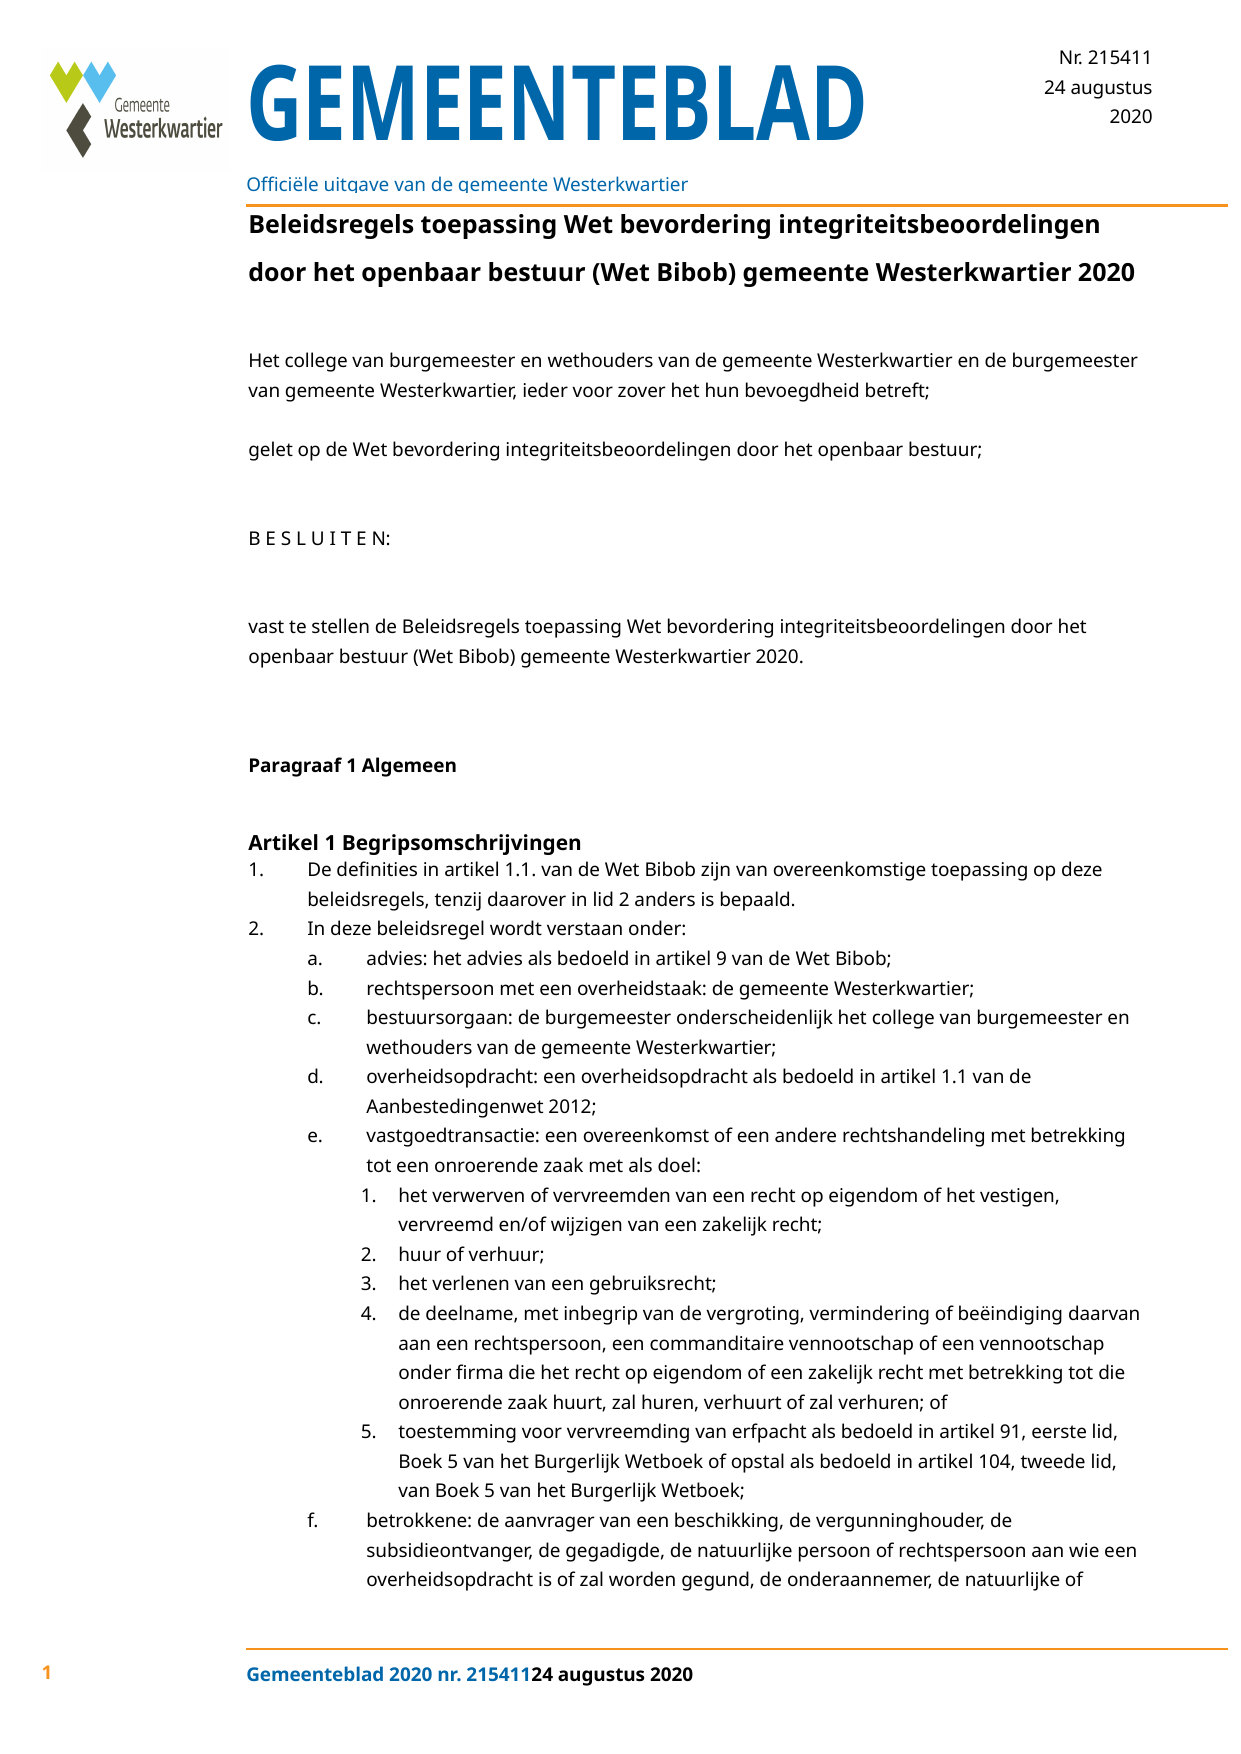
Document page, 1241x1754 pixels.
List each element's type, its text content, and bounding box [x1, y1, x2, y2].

text Artikel 1 Begripsomschrijvingen [248, 828, 1152, 856]
text gelet op de Wet bevordering integriteitsbeoordelingen door het openbaar bestuur; [248, 436, 1152, 462]
list de deelname, met inbegrip van de vergroting, vermindering of beëindiging daarvan aan een rechtspersoon, een commanditaire vennootschap of een vennootschap onder firma die het recht op eigendom of een zakelijk recht met betrekking tot die onroerende zaak huurt, zal huren, verhuurt of zal verhuren; of [361, 1300, 1152, 1414]
text Beleidsregels toepassing Wet bevordering integriteitsbeoordelingen door het openbaar bestuur (Wet Bibob) gemeente Westerkwartier 2020 [248, 207, 1152, 288]
text Paragraaf 1 Algemeen [248, 752, 1152, 777]
list overheidsopdracht: een overheidsopdracht als bedoeld in artikel 1.1 van de Aanbestedingenwet 2012; [307, 1063, 1152, 1119]
list huur of verhuur; [361, 1241, 1152, 1267]
list De definities in artikel 1.1. van de Wet Bibob zijn van overeenkomstige toepassing op deze beleidsregels, tenzij daarover in lid 2 anders is bepaald. [248, 856, 1152, 912]
list het verwerven of vervreemden van een recht op eigendom of het vestigen, vervreemd en/of wijzigen van een zakelijk recht; [361, 1182, 1152, 1237]
list vastgoedtransactie: een overeenkomst of een andere rechtshandeling met betrekking tot een onroerende zaak met als doel: [307, 1123, 1152, 1178]
list rechtspersoon met een overheidstaak: de gemeente Westerkwartier; [307, 975, 1152, 1000]
text vast te stellen de Beleidsregels toepassing Wet bevordering integriteitsbeoordelingen door het openbaar bestuur (Wet Bibob) gemeente Westerkwartier 2020. [248, 614, 1152, 669]
list bestuursorgaan: de burgemeester onderscheidenlijk het college van burgemeester en wethouders van de gemeente Westerkwartier; [307, 1004, 1152, 1059]
list advies: het advies als bedoeld in artikel 9 van de Wet Bibob; [307, 945, 1152, 971]
list het verlenen van een gebruiksrecht; [361, 1271, 1152, 1296]
text B E S L U I T E N: [248, 525, 1152, 551]
list In deze beleidsregel wordt verstaan onder: [248, 916, 1152, 941]
text Het college van burgemeester en wethouders van de gemeente Westerkwartier en de burgemeester van gemeente Westerkwartier, ieder voor zover het hun bevoegdheid betreft; [248, 347, 1152, 403]
list toestemming voor vervreemding van erfpacht als bedoeld in artikel 91, eerste lid, Boek 5 van het Burgerlijk Wetboek of opstal als bedoeld in artikel 104, tweede lid, van Boek 5 van het Burgerlijk Wetboek; [361, 1418, 1152, 1503]
picture [41, 47, 231, 172]
list betrokkene: de aanvrager van een beschikking, de vergunninghouder, de subsidieontvanger, de gegadigde, de natuurlijke persoon of rechtspersoon aan wie een overheidsopdracht is of zal worden gegund, de onderaannemer, de natuurlijke of [307, 1507, 1152, 1592]
